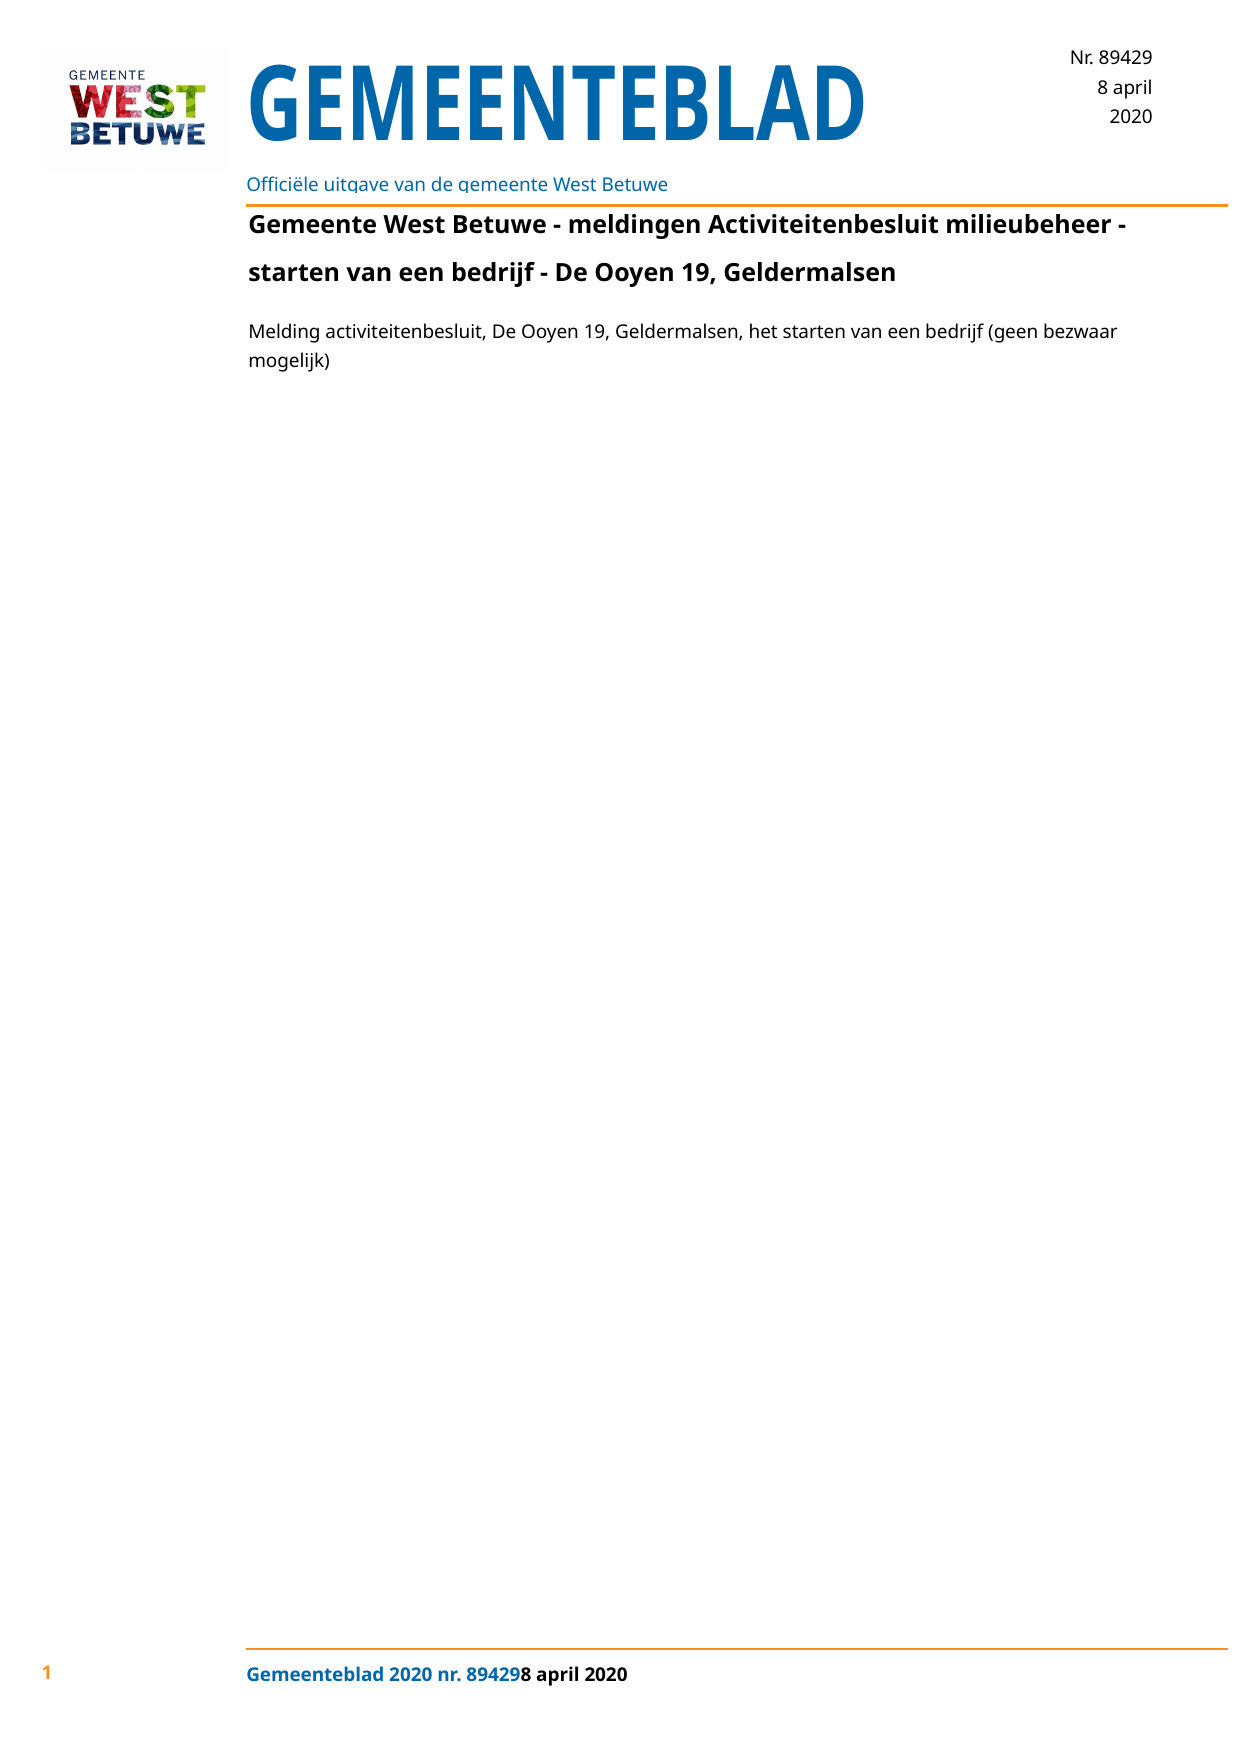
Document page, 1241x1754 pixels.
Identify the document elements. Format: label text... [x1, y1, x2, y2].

text Melding activiteitenbesluit, De Ooyen 19, Geldermalsen, het starten van een bedrijf (geen bezwaar mogelijk) [248, 318, 1152, 373]
picture [41, 47, 231, 172]
text Gemeente West Betuwe - meldingen Activiteitenbesluit milieubeheer - starten van een bedrijf - De Ooyen 19, Geldermalsen [248, 207, 1152, 288]
